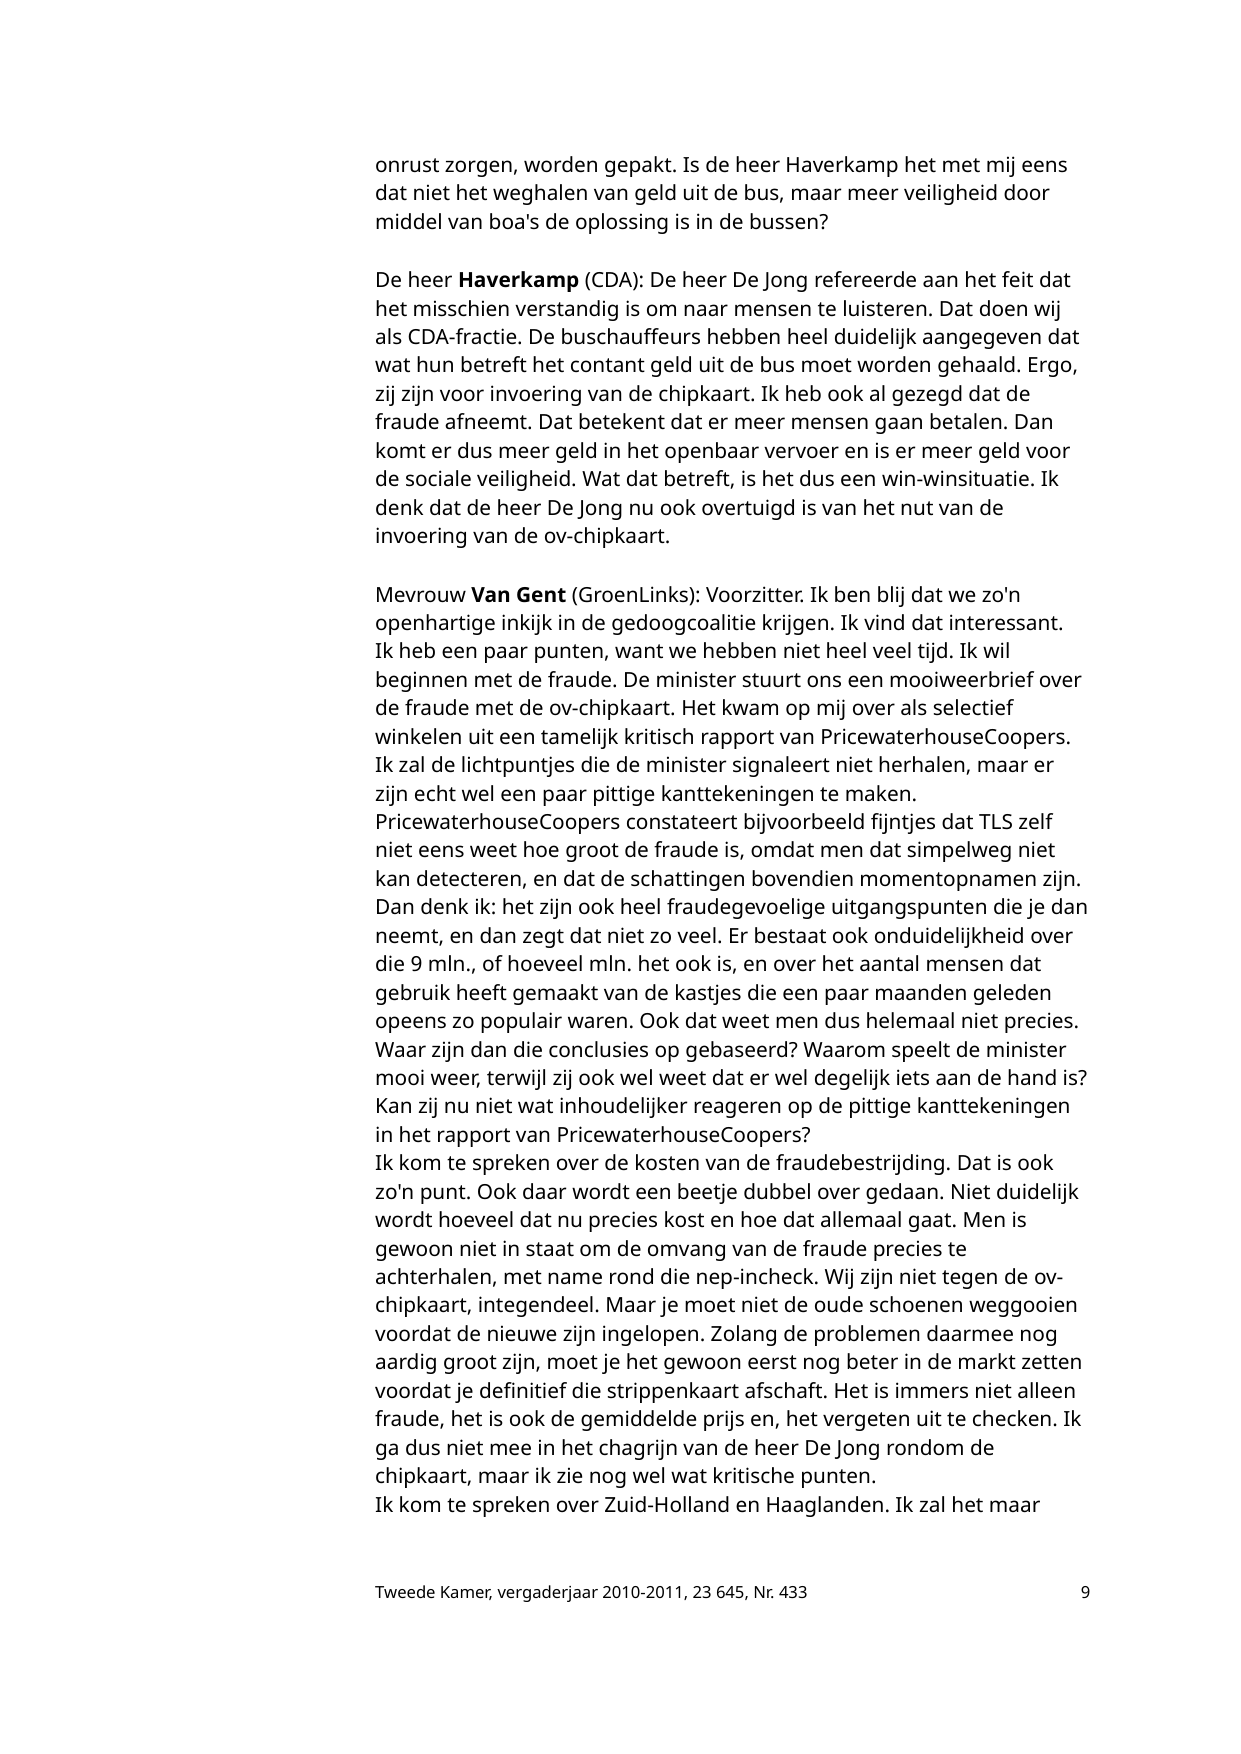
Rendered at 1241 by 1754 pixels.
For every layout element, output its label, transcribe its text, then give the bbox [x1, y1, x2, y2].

text Ik kom te spreken over Zuid-Holland en Haaglanden. Ik zal het maar [375, 1490, 1090, 1518]
text onrust zorgen, worden gepakt. Is de heer Haverkamp het met mij eens dat niet het weghalen van geld uit de bus, maar meer veiligheid door middel van boa's de oplossing is in de bussen? [375, 150, 1090, 235]
text De heer Haverkamp (CDA): De heer De Jong refereerde aan het feit dat het misschien verstandig is om naar mensen te luisteren. Dat doen wij als CDA-fractie. De buschauffeurs hebben heel duidelijk aangegeven dat wat hun betreft het contant geld uit de bus moet worden gehaald. Ergo, zij zijn voor invoering van de chipkaart. Ik heb ook al gezegd dat de fraude afneemt. Dat betekent dat er meer mensen gaan betalen. Dan komt er dus meer geld in het openbaar vervoer en is er meer geld voor de sociale veiligheid. Wat dat betreft, is het dus een win-winsituatie. Ik denk dat de heer De Jong nu ook overtuigd is van het nut van de invoering van de ov-chipkaart. [375, 265, 1090, 550]
text Mevrouw Van Gent (GroenLinks): Voorzitter. Ik ben blij dat we zo'n openhartige inkijk in de gedoogcoalitie krijgen. Ik vind dat interessant. [375, 580, 1090, 637]
text Ik heb een paar punten, want we hebben niet heel veel tijd. Ik wil beginnen met de fraude. De minister stuurt ons een mooiweerbrief over de fraude met de ov-chipkaart. Het kwam op mij over als selectief winkelen uit een tamelijk kritisch rapport van PricewaterhouseCoopers. Ik zal de lichtpuntjes die de minister signaleert niet herhalen, maar er zijn echt wel een paar pittige kanttekeningen te maken. PricewaterhouseCoopers constateert bijvoorbeeld fijntjes dat TLS zelf niet eens weet hoe groot de fraude is, omdat men dat simpelweg niet kan detecteren, en dat de schattingen bovendien momentopnamen zijn. Dan denk ik: het zijn ook heel fraudegevoelige uitgangspunten die je dan neemt, en dan zegt dat niet zo veel. Er bestaat ook onduidelijkheid over die 9 mln., of hoeveel mln. het ook is, en over het aantal mensen dat gebruik heeft gemaakt van de kastjes die een paar maanden geleden opeens zo populair waren. Ook dat weet men dus helemaal niet precies. Waar zijn dan die conclusies op gebaseerd? Waarom speelt de minister mooi weer, terwijl zij ook wel weet dat er wel degelijk iets aan de hand is? Kan zij nu niet wat inhoudelijker reageren op de pittige kanttekeningen in het rapport van PricewaterhouseCoopers? [375, 637, 1090, 1148]
text Ik kom te spreken over de kosten van de fraudebestrijding. Dat is ook zo'n punt. Ook daar wordt een beetje dubbel over gedaan. Niet duidelijk wordt hoeveel dat nu precies kost en hoe dat allemaal gaat. Men is gewoon niet in staat om de omvang van de fraude precies te achterhalen, met name rond die nep-incheck. Wij zijn niet tegen de ov-chipkaart, integendeel. Maar je moet niet de oude schoenen weggooien voordat de nieuwe zijn ingelopen. Zolang de problemen daarmee nog aardig groot zijn, moet je het gewoon eerst nog beter in de markt zetten voordat je definitief die strippenkaart afschaft. Het is immers niet alleen fraude, het is ook de gemiddelde prijs en, het vergeten uit te checken. Ik ga dus niet mee in het chagrijn van de heer De Jong rondom de chipkaart, maar ik zie nog wel wat kritische punten. [375, 1148, 1090, 1490]
